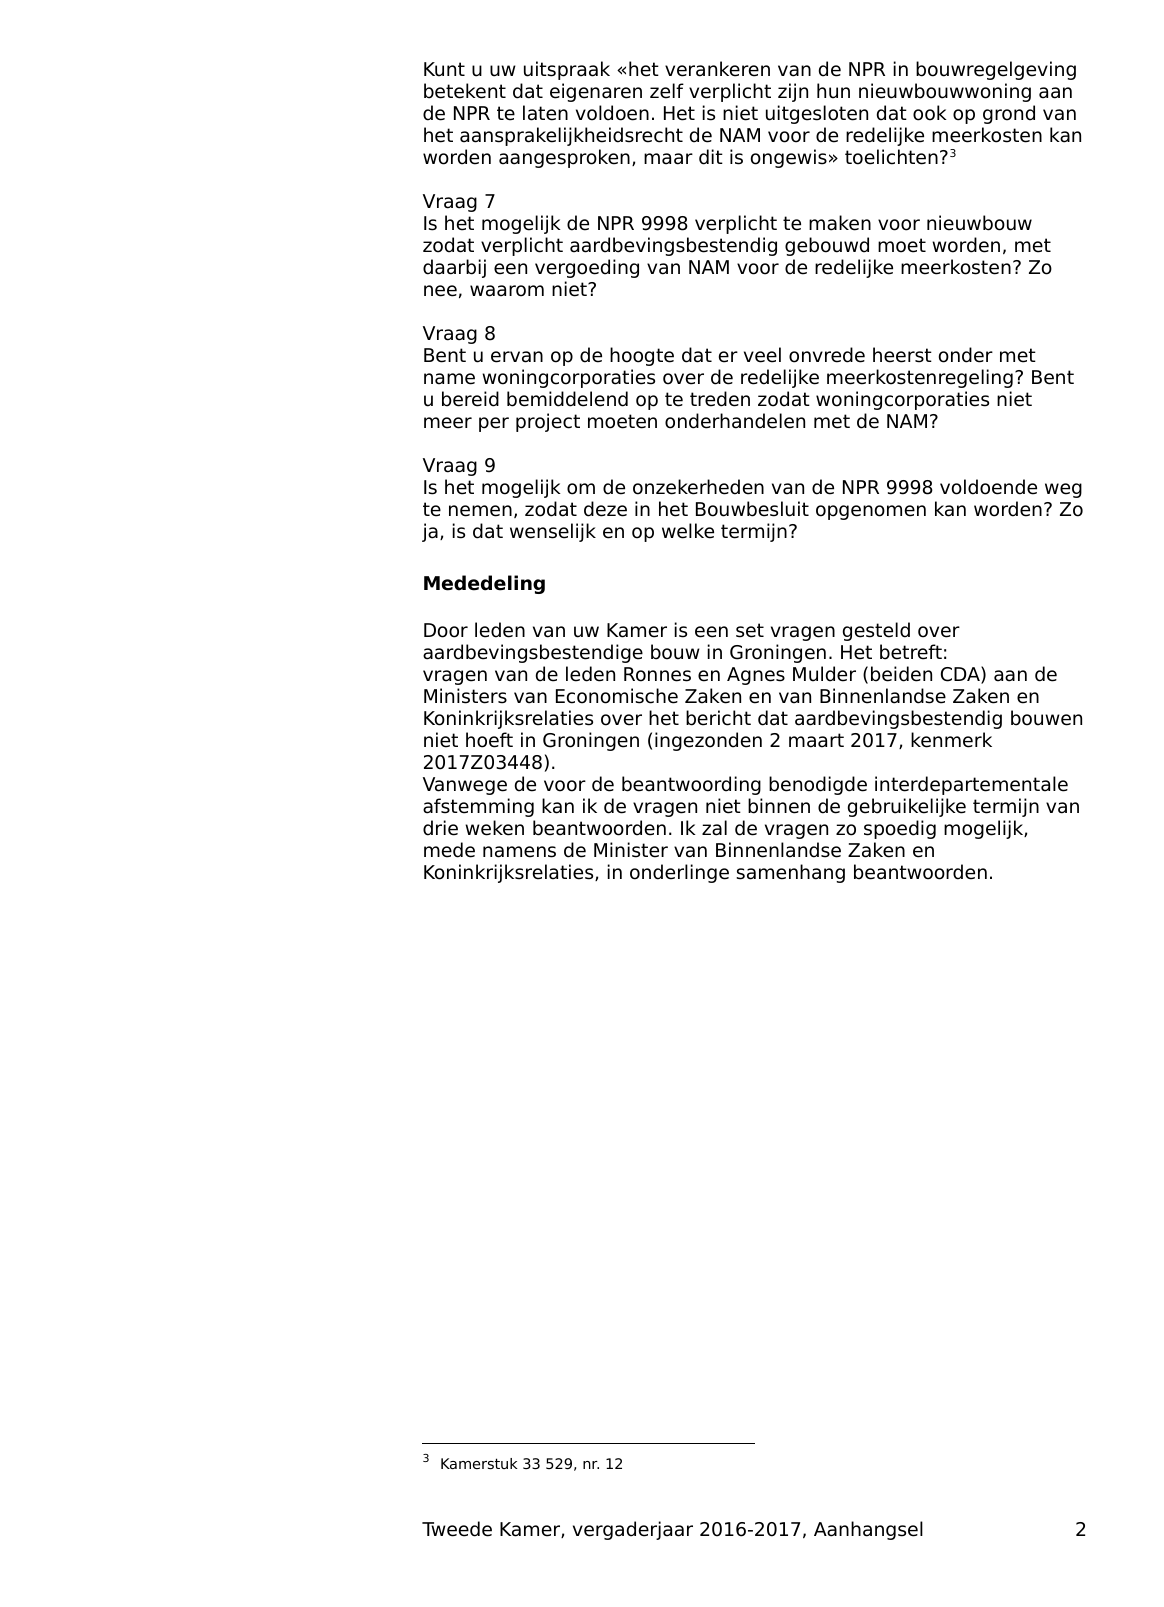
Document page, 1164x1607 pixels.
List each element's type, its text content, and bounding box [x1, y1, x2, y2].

text Vraag 7 [422, 191, 1087, 213]
text vragen van de leden Ronnes en Agnes Mulder (beiden CDA) aan de Ministers van Economische Zaken en van Binnenlandse Zaken en Koninkrijksrelaties over het bericht dat aardbevingsbestendig bouwen niet hoeft in Groningen (ingezonden 2 maart 2017, kenmerk 2017Z03448). [422, 664, 1087, 774]
text Is het mogelijk de NPR 9998 verplicht te maken voor nieuwbouw zodat verplicht aardbevingsbestendig gebouwd moet worden, met daarbij een vergoeding van NAM voor de redelijke meerkosten? Zo nee, waarom niet? [422, 213, 1087, 301]
text Kamerstuk 33 529, nr. 12 [422, 1452, 1087, 1474]
text Is het mogelijk om de onzekerheden van de NPR 9998 voldoende weg te nemen, zodat deze in het Bouwbesluit opgenomen kan worden? Zo ja, is dat wenselijk en op welke termijn? [422, 477, 1087, 543]
text Kunt u uw uitspraak «het verankeren van de NPR in bouwregelgeving betekent dat eigenaren zelf verplicht zijn hun nieuwbouwwoning aan de NPR te laten voldoen. Het is niet uitgesloten dat ook op grond van het aansprakelijkheidsrecht de NAM voor de redelijke meerkosten kan worden aangesproken, maar dit is ongewis» toelichten? [422, 59, 1087, 169]
subtitle Mededeling [422, 573, 1087, 595]
text Vanwege de voor de beantwoording benodigde interdepartementale afstemming kan ik de vragen niet binnen de gebruikelijke termijn van drie weken beantwoorden. Ik zal de vragen zo spoedig mogelijk, mede namens de Minister van Binnenlandse Zaken en Koninkrijksrelaties, in onderlinge samenhang beantwoorden. [422, 774, 1087, 884]
text Bent u ervan op de hoogte dat er veel onvrede heerst onder met name woningcorporaties over de redelijke meerkostenregeling? Bent u bereid bemiddelend op te treden zodat woningcorporaties niet meer per project moeten onderhandelen met de NAM? [422, 345, 1087, 433]
text Vraag 9 [422, 455, 1087, 477]
text Vraag 8 [422, 323, 1087, 345]
text Door leden van uw Kamer is een set vragen gesteld over aardbevingsbestendige bouw in Groningen. Het betreft: [422, 620, 1087, 664]
